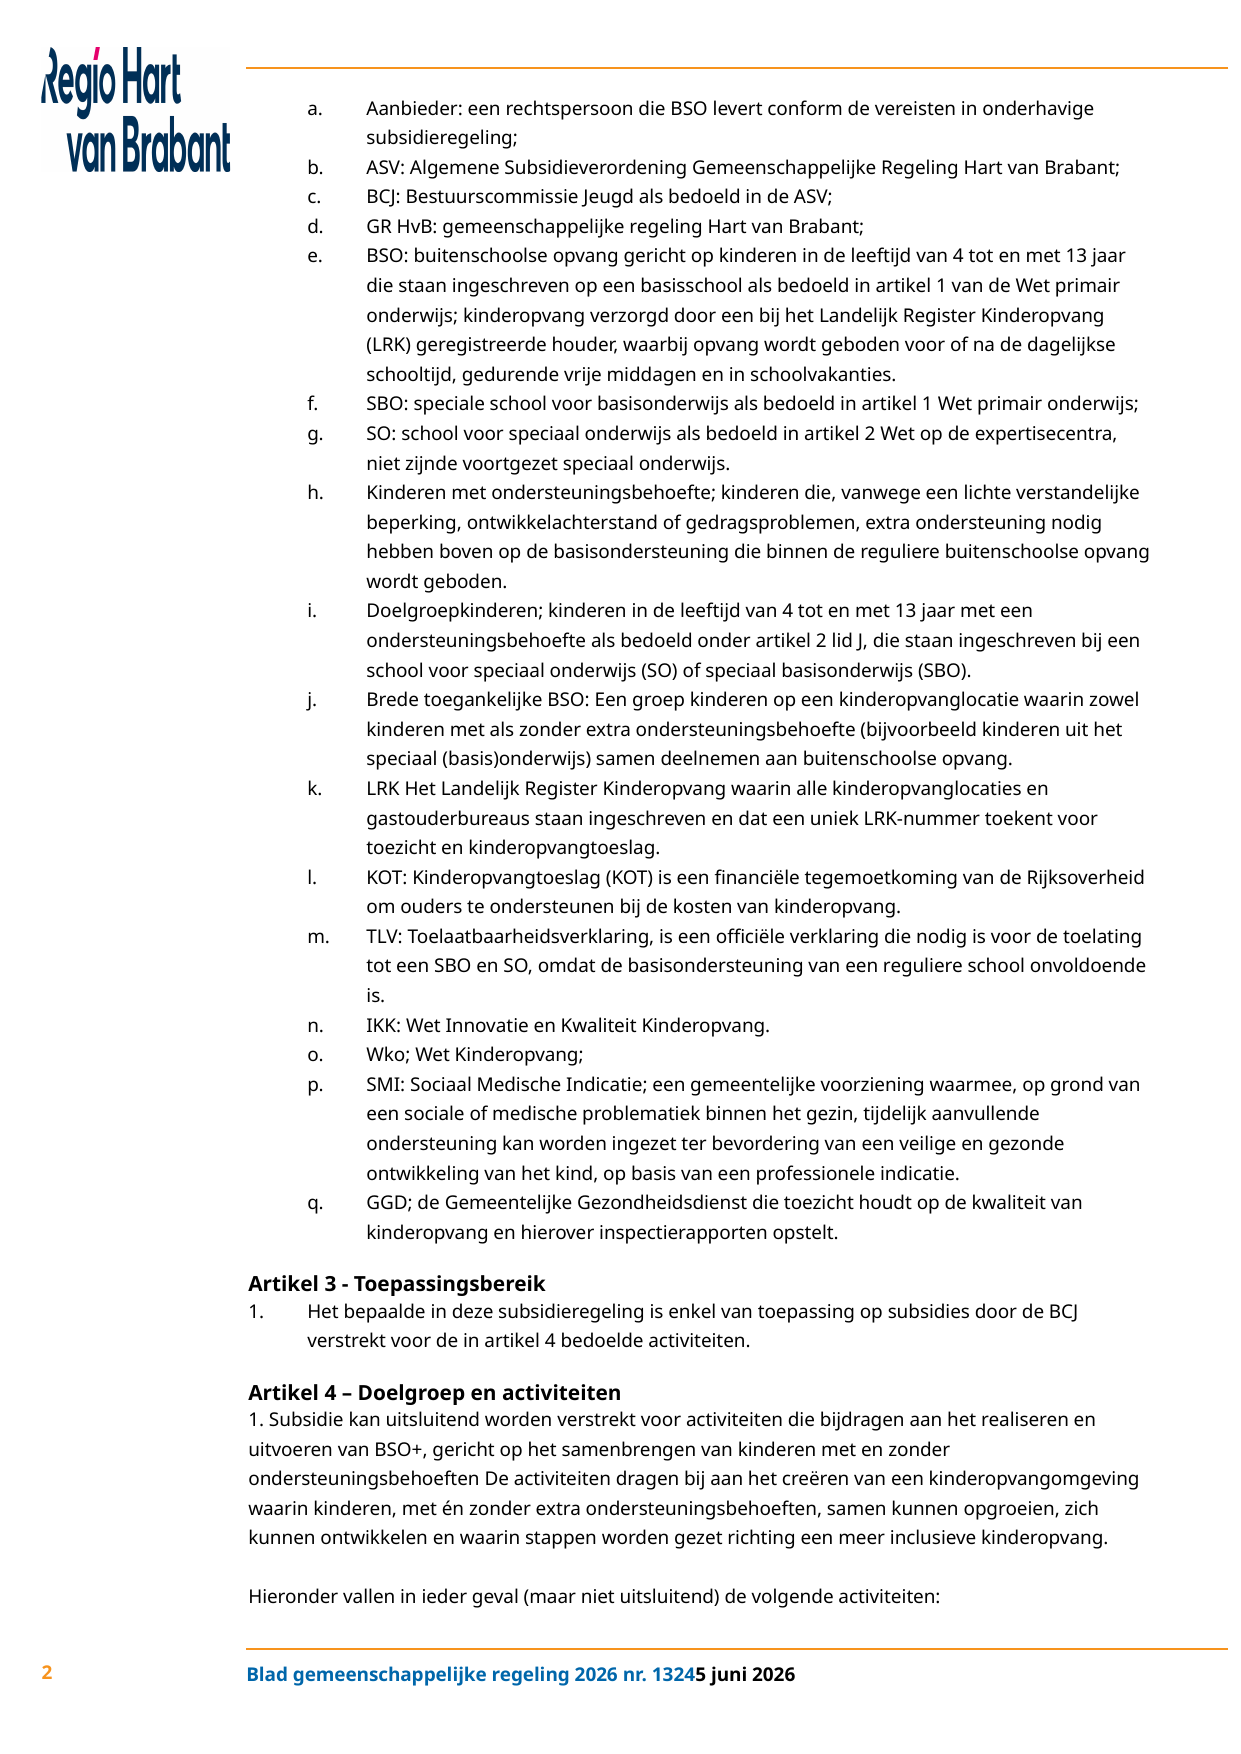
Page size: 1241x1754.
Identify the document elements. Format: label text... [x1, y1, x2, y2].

list Doelgroepkinderen; kinderen in de leeftijd van 4 tot en met 13 jaar met een ondersteuningsbehoefte als bedoeld onder artikel 2 lid J, die staan ingeschreven bij een school voor speciaal onderwijs (SO) of speciaal basisonderwijs (SBO). [307, 598, 1152, 683]
list SBO: speciale school voor basisonderwijs als bedoeld in artikel 1 Wet primair onderwijs; [307, 391, 1152, 416]
list ASV: Algemene Subsidieverordening Gemeenschappelijke Regeling Hart van Brabant; [307, 154, 1152, 180]
list IKK: Wet Innovatie en Kwaliteit Kinderopvang. [307, 1012, 1152, 1038]
list SO: school voor speciaal onderwijs als bedoeld in artikel 2 Wet op de expertisecentra, niet zijnde voortgezet speciaal onderwijs. [307, 420, 1152, 476]
list Kinderen met ondersteuningsbehoefte; kinderen die, vanwege een lichte verstandelijke beperking, ontwikkelachterstand of gedragsproblemen, extra ondersteuning nodig hebben boven op de basisondersteuning die binnen de reguliere buitenschoolse opvang wordt geboden. [307, 479, 1152, 594]
text Artikel 4 – Doelgroep en activiteiten [248, 1378, 1152, 1406]
list GR HvB: gemeenschappelijke regeling Hart van Brabant; [307, 213, 1152, 239]
list Het bepaalde in deze subsidieregeling is enkel van toepassing op subsidies door de BCJ verstrekt voor de in artikel 4 bedoelde activiteiten. [248, 1298, 1152, 1353]
list Aanbieder: een rechtspersoon die BSO levert conform de vereisten in onderhavige subsidieregeling; [307, 95, 1152, 150]
picture [41, 47, 231, 172]
text Artikel 3 - Toepassingsbereik [248, 1269, 1152, 1298]
list GGD; de Gemeentelijke Gezondheidsdienst die toezicht houdt op de kwaliteit van kinderopvang en hierover inspectierapporten opstelt. [307, 1189, 1152, 1245]
list Wko; Wet Kinderopvang; [307, 1041, 1152, 1067]
list BCJ: Bestuurscommissie Jeugd als bedoeld in de ASV; [307, 183, 1152, 209]
list BSO: buitenschoolse opvang gericht op kinderen in de leeftijd van 4 tot en met 13 jaar die staan ingeschreven op een basisschool als bedoeld in artikel 1 van de Wet primair onderwijs; kinderopvang verzorgd door een bij het Landelijk Register Kinderopvang (LRK) geregistreerde houder, waarbij opvang wordt geboden voor of na de dagelijkse schooltijd, gedurende vrije middagen en in schoolvakanties. [307, 243, 1152, 387]
text 1. Subsidie kan uitsluitend worden verstrekt voor activiteiten die bijdragen aan het realiseren en uitvoeren van BSO+, gericht op het samenbrengen van kinderen met en zonder ondersteuningsbehoeften De activiteiten dragen bij aan het creëren van een kinderopvangomgeving waarin kinderen, met én zonder extra ondersteuningsbehoeften, samen kunnen opgroeien, zich kunnen ontwikkelen en waarin stappen worden gezet richting een meer inclusieve kinderopvang. [248, 1406, 1152, 1550]
text Hieronder vallen in ieder geval (maar niet uitsluitend) de volgende activiteiten: [248, 1584, 1152, 1609]
list KOT: Kinderopvangtoeslag (KOT) is een financiële tegemoetkoming van de Rijksoverheid om ouders te ondersteunen bij de kosten van kinderopvang. [307, 864, 1152, 919]
list SMI: Sociaal Medische Indicatie; een gemeentelijke voorziening waarmee, op grond van een sociale of medische problematiek binnen het gezin, tijdelijk aanvullende ondersteuning kan worden ingezet ter bevordering van een veilige en gezonde ontwikkeling van het kind, op basis van een professionele indicatie. [307, 1071, 1152, 1186]
list LRK Het Landelijk Register Kinderopvang waarin alle kinderopvanglocaties en gastouderbureaus staan ingeschreven en dat een uniek LRK-nummer toekent voor toezicht en kinderopvangtoeslag. [307, 775, 1152, 860]
list Brede toegankelijke BSO: Een groep kinderen op een kinderopvanglocatie waarin zowel kinderen met als zonder extra ondersteuningsbehoefte (bijvoorbeeld kinderen uit het speciaal (basis)onderwijs) samen deelnemen aan buitenschoolse opvang. [307, 686, 1152, 771]
list TLV: Toelaatbaarheidsverklaring, is een officiële verklaring die nodig is voor de toelating tot een SBO en SO, omdat de basisondersteuning van een reguliere school onvoldoende is. [307, 923, 1152, 1008]
